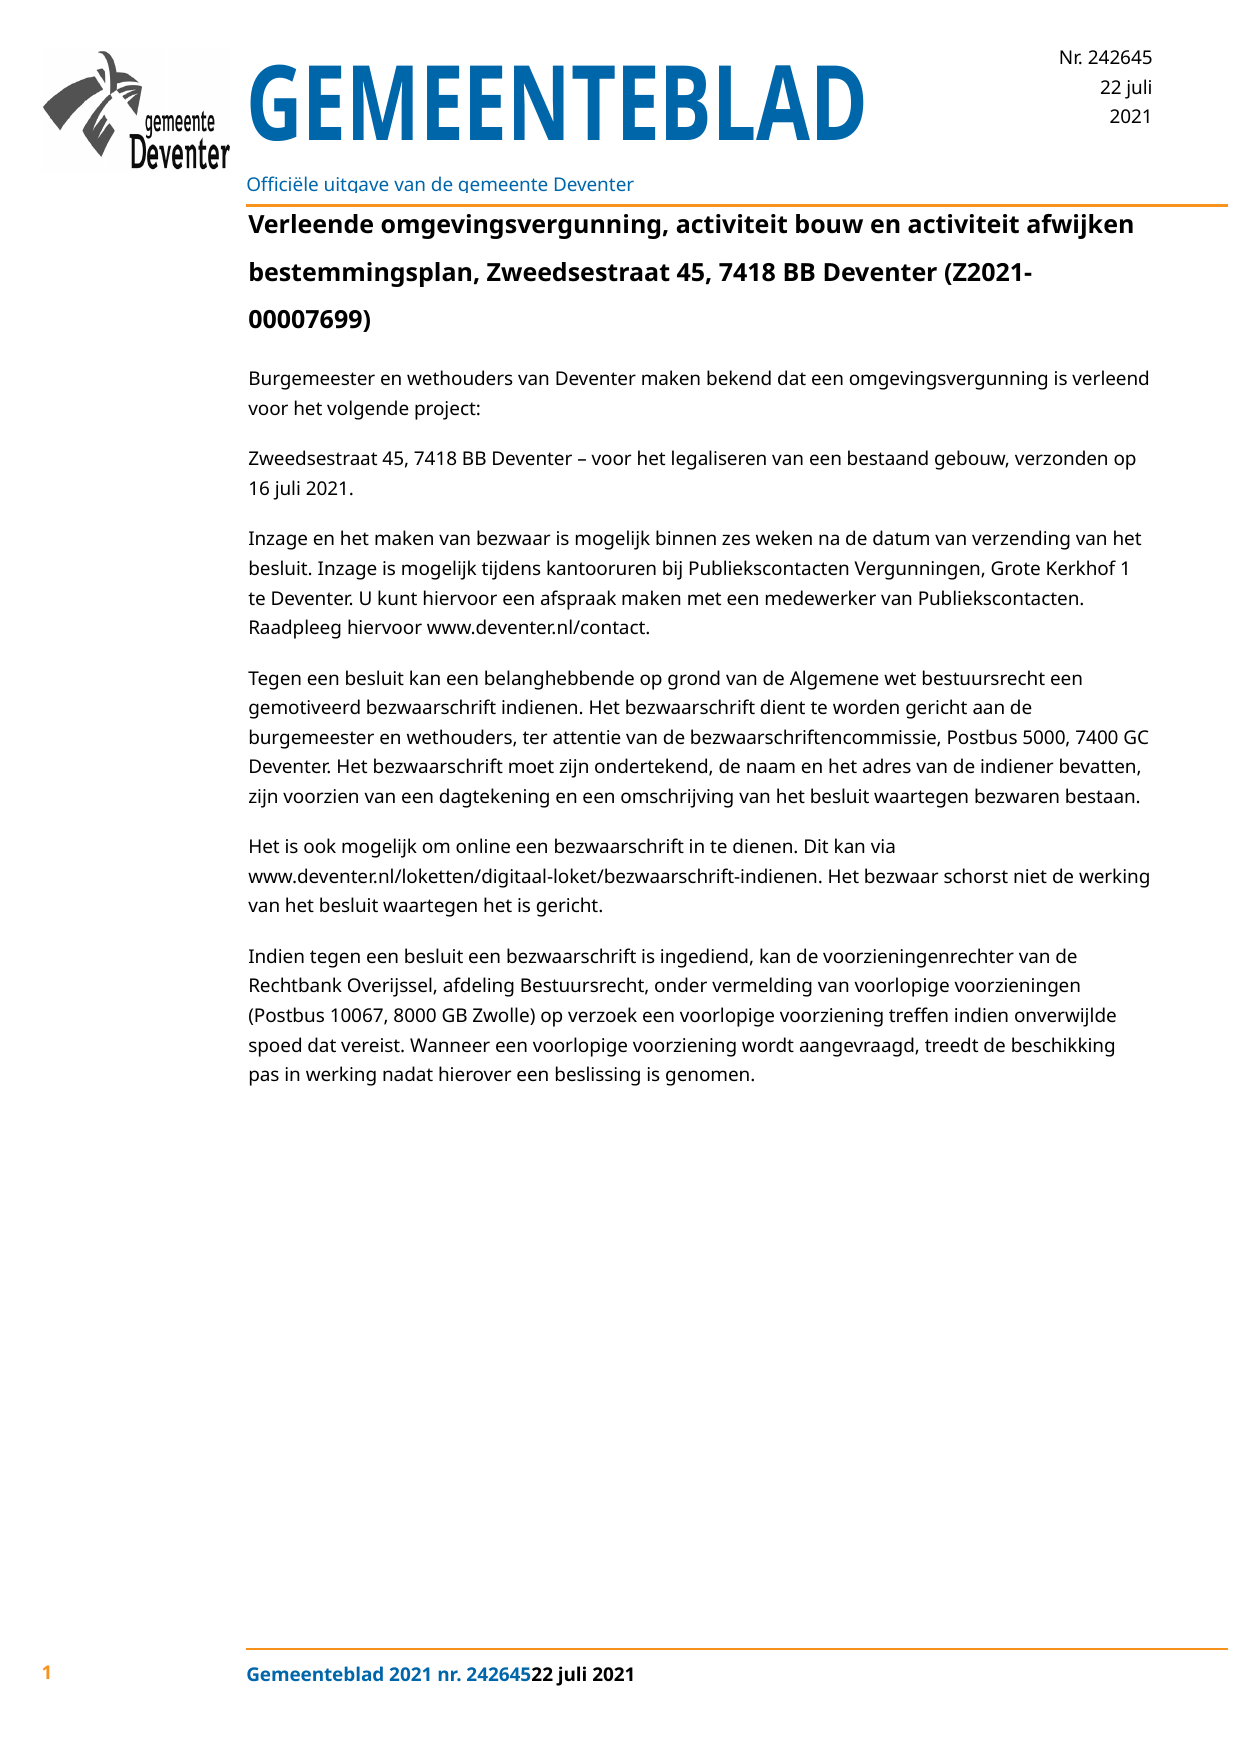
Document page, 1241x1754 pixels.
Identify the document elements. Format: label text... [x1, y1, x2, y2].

picture [41, 47, 231, 172]
text Tegen een besluit kan een belanghebbende op grond van de Algemene wet bestuursrecht een gemotiveerd bezwaarschrift indienen. Het bezwaarschrift dient te worden gericht aan de burgemeester en wethouders, ter attentie van de bezwaarschriftencommissie, Postbus 5000, 7400 GC Deventer. Het bezwaarschrift moet zijn ondertekend, de naam en het adres van de indiener bevatten, zijn voorzien van een dagtekening en een omschrijving van het besluit waartegen bezwaren bestaan. [248, 665, 1152, 809]
text Het is ook mogelijk om online een bezwaarschrift in te dienen. Dit kan via www.deventer.nl/loketten/digitaal-loket/bezwaarschrift-indienen. Het bezwaar schorst niet de werking van het besluit waartegen het is gericht. [248, 833, 1152, 918]
text Zweedsestraat 45, 7418 BB Deventer – voor het legaliseren van een bestaand gebouw, verzonden op 16 juli 2021. [248, 446, 1152, 501]
text Burgemeester en wethouders van Deventer maken bekend dat een omgevingsvergunning is verleend voor het volgende project: [248, 366, 1152, 421]
text Inzage en het maken van bezwaar is mogelijk binnen zes weken na de datum van verzending van het besluit. Inzage is mogelijk tijdens kantooruren bij Publiekscontacten Vergunningen, Grote Kerkhof 1 te Deventer. U kunt hiervoor een afspraak maken met een medewerker van Publiekscontacten. Raadpleeg hiervoor www.deventer.nl/contact. [248, 526, 1152, 640]
text Verleende omgevingsvergunning, activiteit bouw en activiteit afwijken bestemmingsplan, Zweedsestraat 45, 7418 BB Deventer (Z2021-00007699) [248, 207, 1152, 336]
text Indien tegen een besluit een bezwaarschrift is ingediend, kan de voorzieningenrechter van de Rechtbank Overijssel, afdeling Bestuursrecht, onder vermelding van voorlopige voorzieningen (Postbus 10067, 8000 GB Zwolle) op verzoek een voorlopige voorziening treffen indien onverwijlde spoed dat vereist. Wanneer een voorlopige voorziening wordt aangevraagd, treedt de beschikking pas in werking nadat hierover een beslissing is genomen. [248, 943, 1152, 1087]
